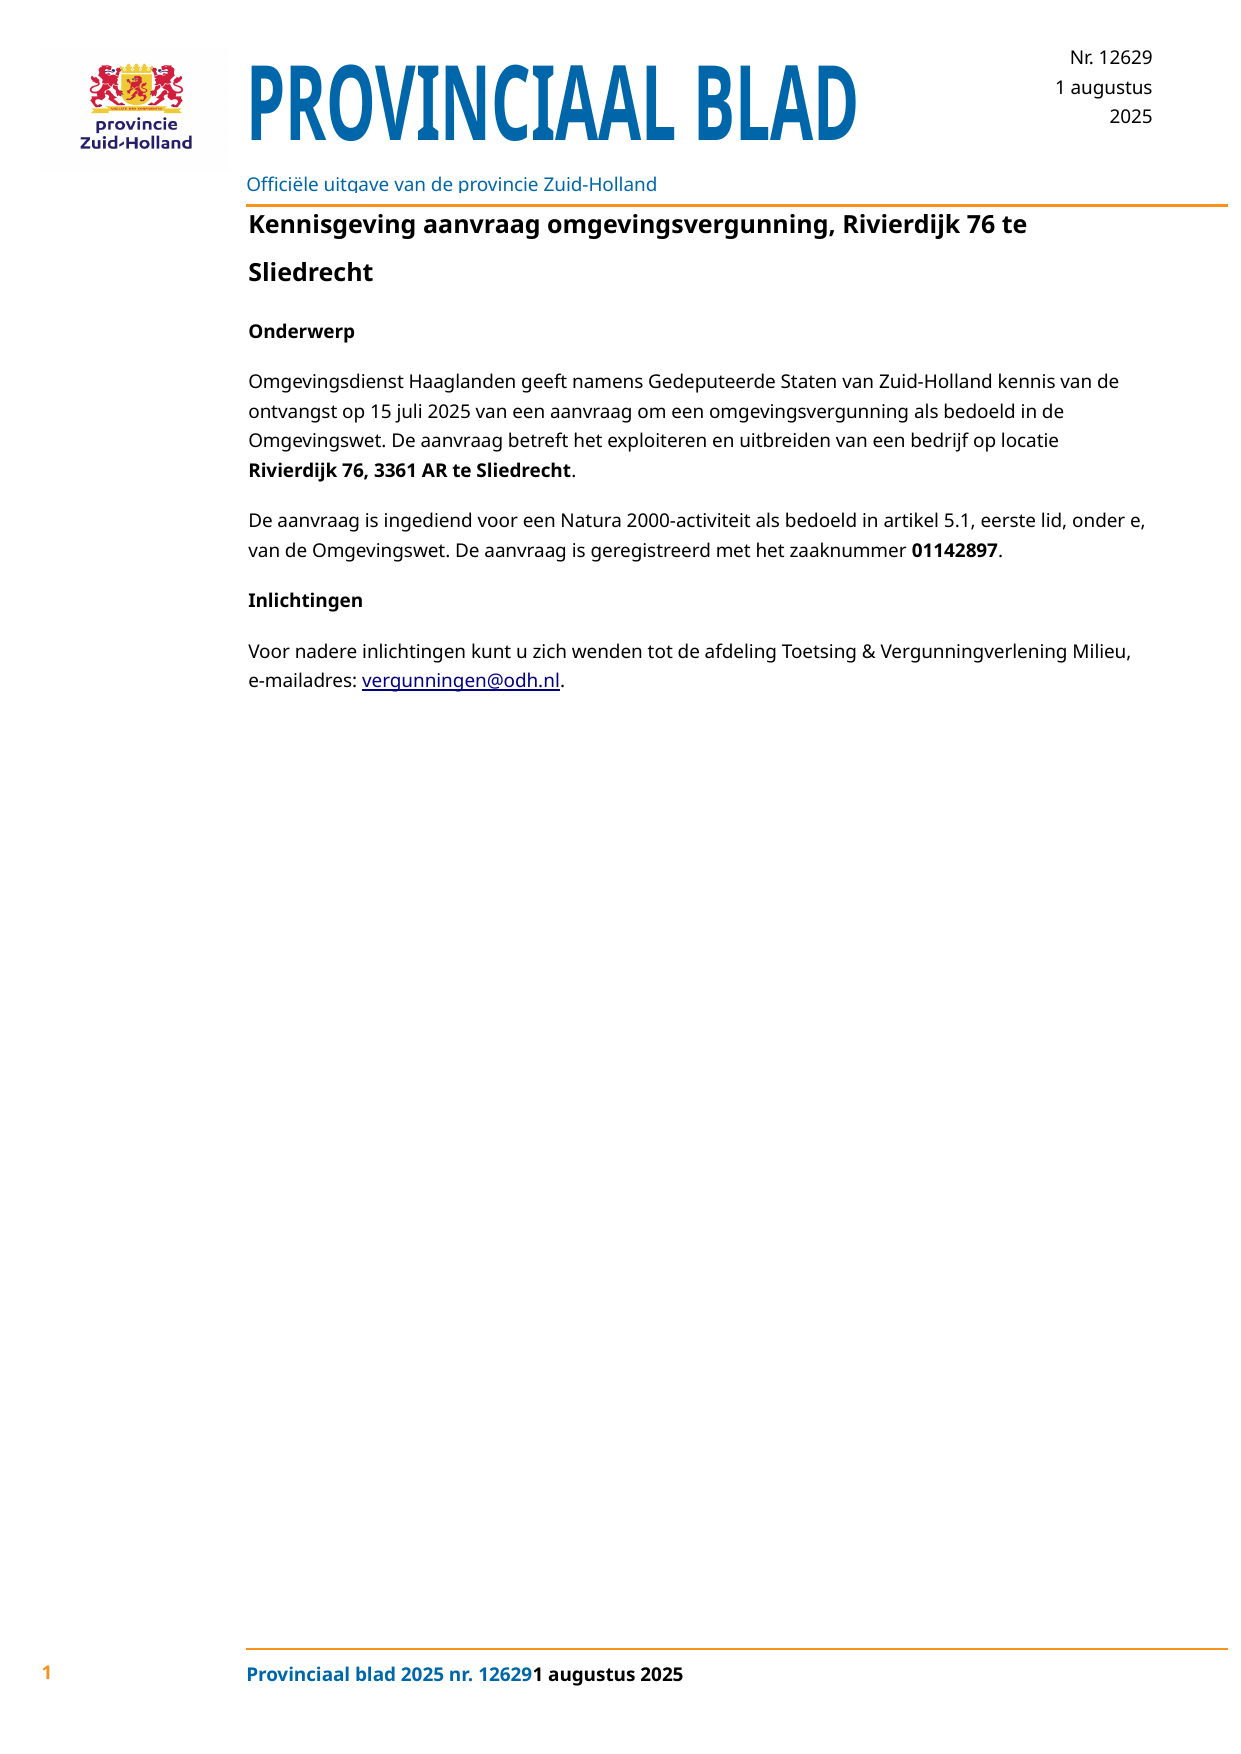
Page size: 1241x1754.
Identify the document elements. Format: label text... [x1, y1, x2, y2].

text Kennisgeving aanvraag omgevingsvergunning, Rivierdijk 76 te Sliedrecht [248, 207, 1152, 288]
text Onderwerp [248, 318, 1152, 344]
text Inlichtingen [248, 587, 1152, 613]
picture [41, 47, 231, 172]
text Omgevingsdienst Haaglanden geeft namens Gedeputeerde Staten van Zuid-Holland kennis van de ontvangst op 15 juli 2025 van een aanvraag om een omgevingsvergunning als bedoeld in de Omgevingswet. De aanvraag betreft het exploiteren en uitbreiden van een bedrijf op locatie Rivierdijk 76, 3361 AR te Sliedrecht. [248, 368, 1152, 483]
text Voor nadere inlichtingen kunt u zich wenden tot de afdeling Toetsing & Vergunningverlening Milieu, e-mailadres: vergunningen@odh.nl. [248, 638, 1152, 693]
text De aanvraag is ingediend voor een Natura 2000-activiteit als bedoeld in artikel 5.1, eerste lid, onder e, van de Omgevingswet. De aanvraag is geregistreerd met het zaaknummer 01142897. [248, 507, 1152, 563]
